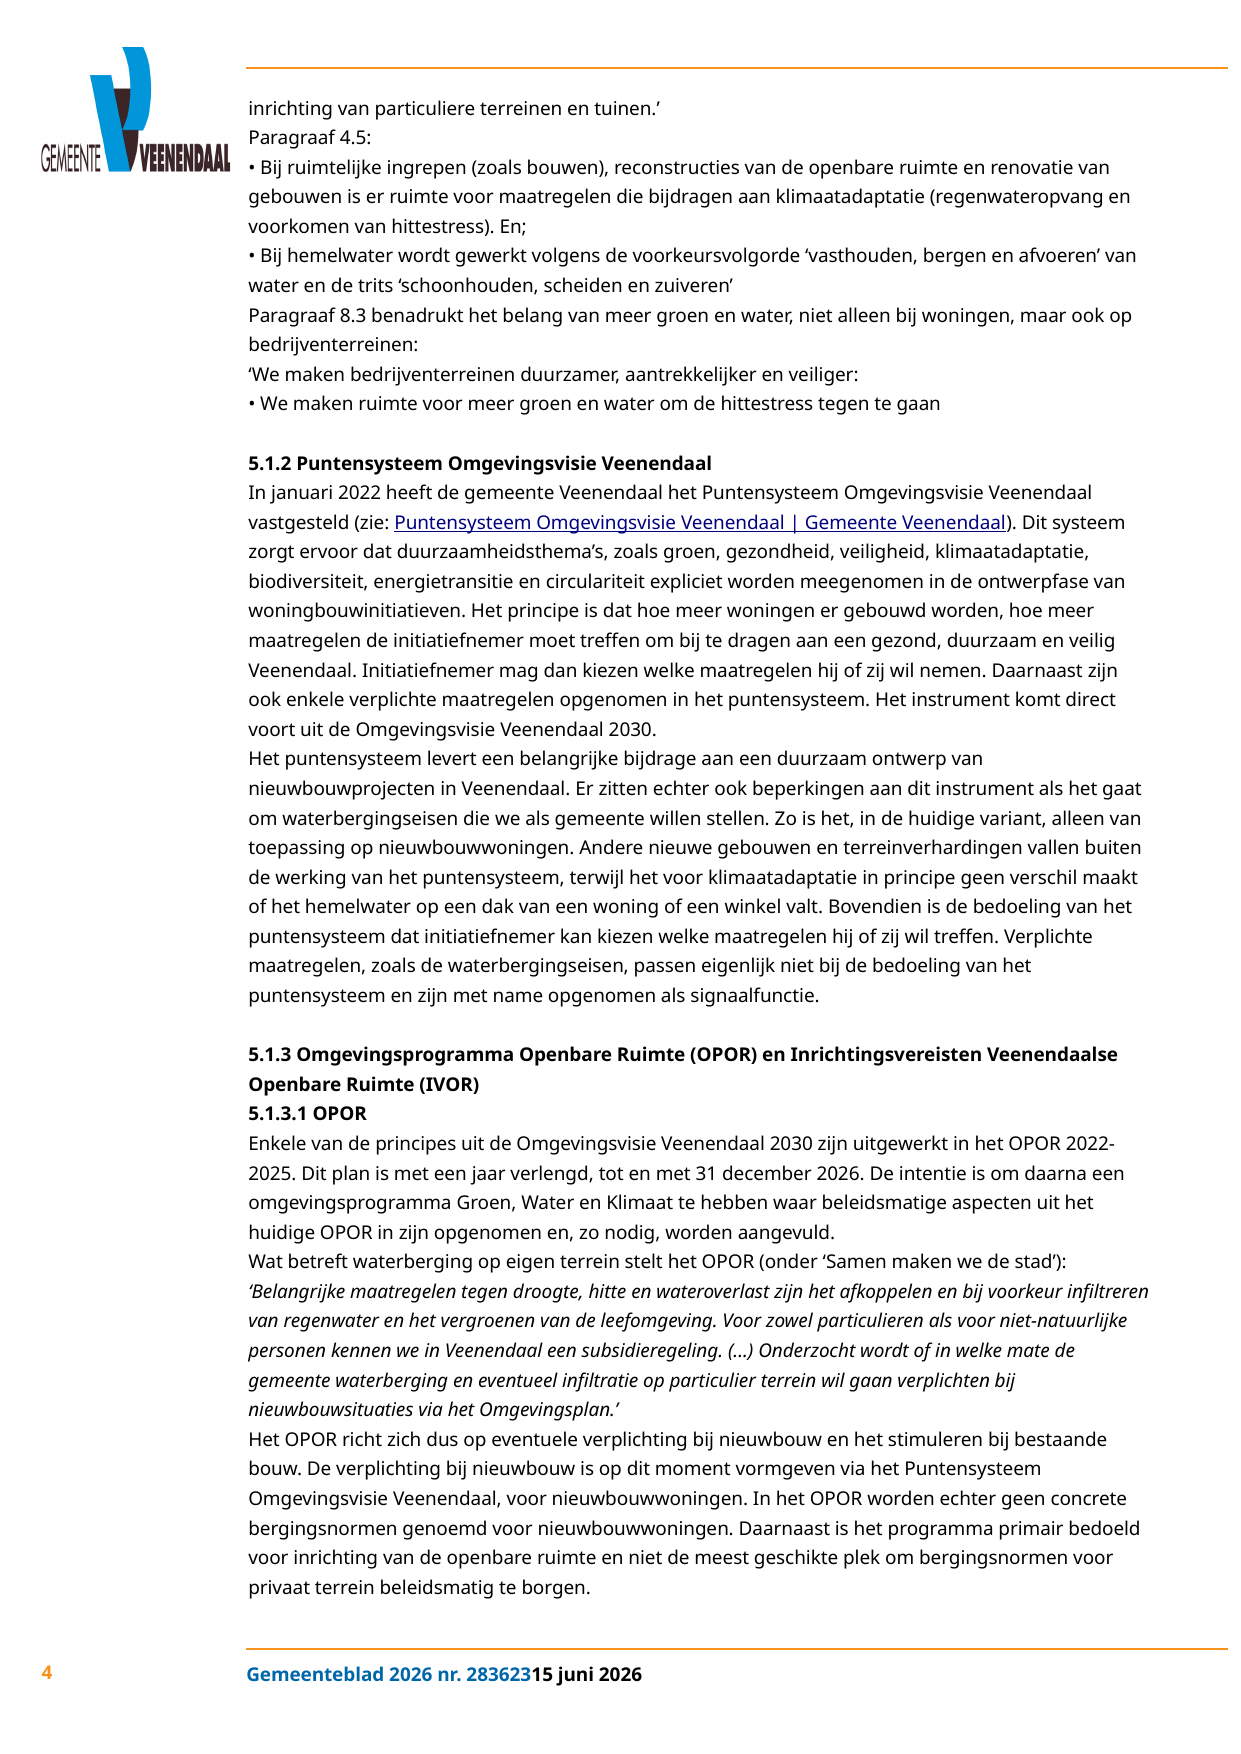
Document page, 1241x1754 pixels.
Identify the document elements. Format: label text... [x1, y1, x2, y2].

text inrichting van particuliere terreinen en tuinen.’ [248, 95, 1152, 121]
text 5.1.3.1 OPOR [248, 1101, 1152, 1126]
text • Bij hemelwater wordt gewerkt volgens de voorkeursvolgorde ‘vasthouden, bergen en afvoeren’ van water en de trits ‘schoonhouden, scheiden en zuiveren’ [248, 243, 1152, 298]
text • Bij ruimtelijke ingrepen (zoals bouwen), reconstructies van de openbare ruimte en renovatie van gebouwen is er ruimte voor maatregelen die bijdragen aan klimaatadaptatie (regenwateropvang en voorkomen van hittestress). En; [248, 154, 1152, 239]
text ‘We maken bedrijventerreinen duurzamer, aantrekkelijker en veiliger: [248, 361, 1152, 387]
text In januari 2022 heeft de gemeente Veenendaal het Puntensysteem Omgevingsvisie Veenendaal vastgesteld (zie: Puntensysteem Omgevingsvisie Veenendaal | Gemeente Veenendaal). Dit systeem zorgt ervoor dat duurzaamheidsthema’s, zoals groen, gezondheid, veiligheid, klimaatadaptatie, biodiversiteit, energietransitie en circulariteit expliciet worden meegenomen in de ontwerpfase van woningbouwinitiatieven. Het principe is dat hoe meer woningen er gebouwd worden, hoe meer maatregelen de initiatiefnemer moet treffen om bij te dragen aan een gezond, duurzaam en veilig Veenendaal. Initiatiefnemer mag dan kiezen welke maatregelen hij of zij wil nemen. Daarnaast zijn ook enkele verplichte maatregelen opgenomen in het puntensysteem. Het instrument komt direct voort uit de Omgevingsvisie Veenendaal 2030. [248, 479, 1152, 742]
text Enkele van de principes uit de Omgevingsvisie Veenendaal 2030 zijn uitgewerkt in het OPOR 2022-2025. Dit plan is met een jaar verlengd, tot en met 31 december 2026. De intentie is om daarna een omgevingsprogramma Groen, Water en Klimaat te hebben waar beleidsmatige aspecten uit het huidige OPOR in zijn opgenomen en, zo nodig, worden aangevuld. [248, 1130, 1152, 1245]
text Paragraaf 4.5: [248, 124, 1152, 150]
text Het OPOR richt zich dus op eventuele verplichting bij nieuwbouw en het stimuleren bij bestaande bouw. De verplichting bij nieuwbouw is op dit moment vormgeven via het Puntensysteem Omgevingsvisie Veenendaal, voor nieuwbouwwoningen. In het OPOR worden echter geen concrete bergingsnormen genoemd voor nieuwbouwwoningen. Daarnaast is het programma primair bedoeld voor inrichting van de openbare ruimte en niet de meest geschikte plek om bergingsnormen voor privaat terrein beleidsmatig te borgen. [248, 1426, 1152, 1600]
text 5.1.2 Puntensysteem Omgevingsvisie Veenendaal [248, 450, 1152, 476]
text • We maken ruimte voor meer groen en water om de hittestress tegen te gaan [248, 391, 1152, 416]
text Het puntensysteem levert een belangrijke bijdrage aan een duurzaam ontwerp van nieuwbouwprojecten in Veenendaal. Er zitten echter ook beperkingen aan dit instrument als het gaat om waterbergingseisen die we als gemeente willen stellen. Zo is het, in de huidige variant, alleen van toepassing op nieuwbouwwoningen. Andere nieuwe gebouwen en terreinverhardingen vallen buiten de werking van het puntensysteem, terwijl het voor klimaatadaptatie in principe geen verschil maakt of het hemelwater op een dak van een woning of een winkel valt. Bovendien is de bedoeling van het puntensysteem dat initiatiefnemer kan kiezen welke maatregelen hij of zij wil treffen. Verplichte maatregelen, zoals de waterbergingseisen, passen eigenlijk niet bij de bedoeling van het puntensysteem en zijn met name opgenomen als signaalfunctie. [248, 746, 1152, 1008]
text 5.1.3 Omgevingsprogramma Openbare Ruimte (OPOR) en Inrichtingsvereisten Veenendaalse Openbare Ruimte (IVOR) [248, 1041, 1152, 1097]
text Wat betreft waterberging op eigen terrein stelt het OPOR (onder ‘Samen maken we de stad’): [248, 1248, 1152, 1274]
text Paragraaf 8.3 benadrukt het belang van meer groen en water, niet alleen bij woningen, maar ook op bedrijventerreinen: [248, 302, 1152, 357]
picture [41, 47, 130, 172]
text ‘Belangrijke maatregelen tegen droogte, hitte en wateroverlast zijn het afkoppelen en bij voorkeur infiltreren van regenwater en het vergroenen van de leefomgeving. Voor zowel particulieren als voor niet-natuurlijke personen kennen we in Veenendaal een subsidieregeling. (...) Onderzocht wordt of in welke mate de gemeente waterberging en eventueel infiltratie op particulier terrein wil gaan verplichten bij nieuwbouwsituaties via het Omgevingsplan.’ [248, 1278, 1152, 1422]
picture [123, 47, 231, 172]
